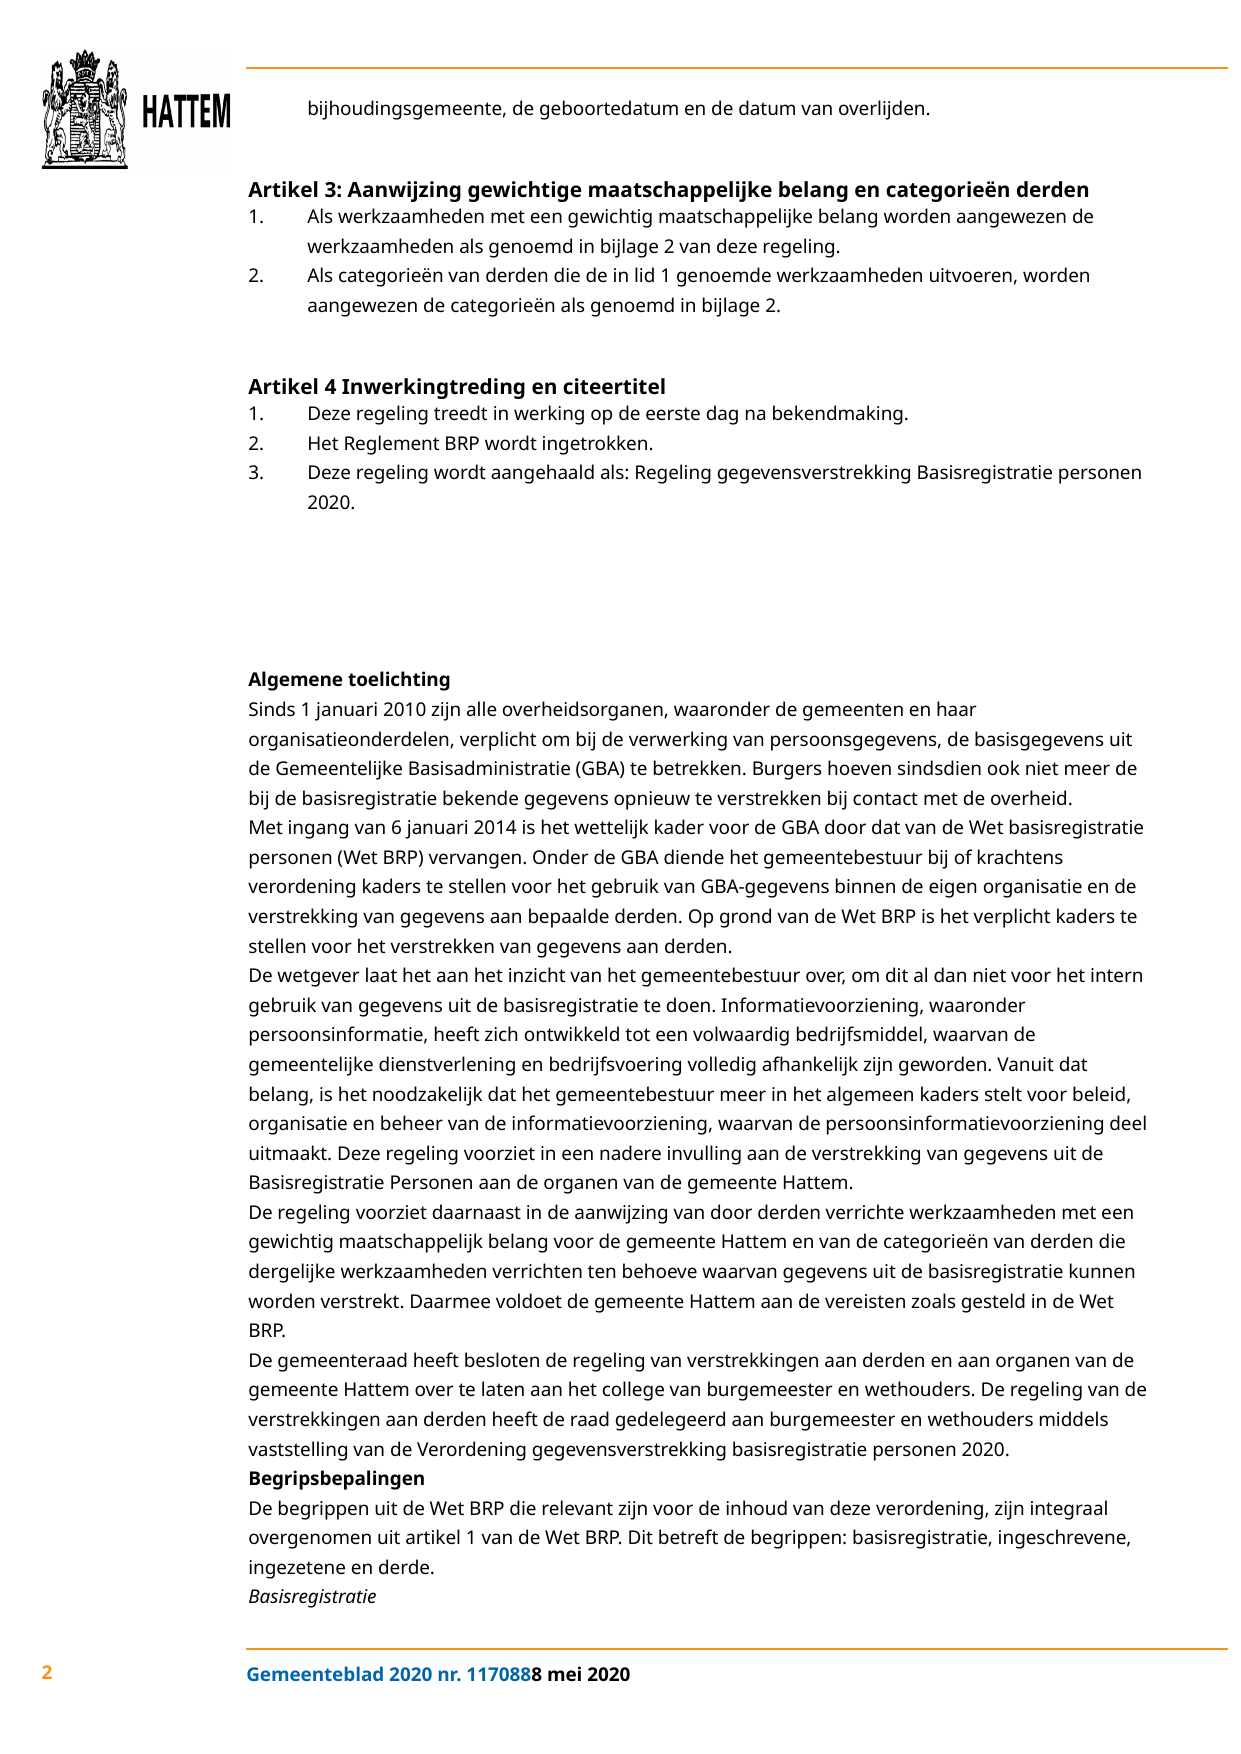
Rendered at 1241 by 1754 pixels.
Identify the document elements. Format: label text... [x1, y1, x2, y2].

text Basisregistratie [248, 1584, 1152, 1609]
text Artikel 4 Inwerkingtreding en citeertitel [248, 372, 1152, 400]
list Deze regeling wordt aangehaald als: Regeling gegevensverstrekking Basisregistratie personen 2020. [248, 459, 1152, 515]
text De regeling voorziet daarnaast in de aanwijzing van door derden verrichte werkzaamheden met een gewichtig maatschappelijk belang voor de gemeente Hattem en van de categorieën van derden die dergelijke werkzaamheden verrichten ten behoeve waarvan gegevens uit de basisregistratie kunnen worden verstrekt. Daarmee voldoet de gemeente Hattem aan de vereisten zoals gesteld in de Wet BRP. [248, 1199, 1152, 1343]
list bijhoudingsgemeente, de geboortedatum en de datum van overlijden. [248, 95, 1152, 121]
list Als categorieën van derden die de in lid 1 genoemde werkzaamheden uitvoeren, worden aangewezen de categorieën als genoemd in bijlage 2. [248, 262, 1152, 318]
text De wetgever laat het aan het inzicht van het gemeentebestuur over, om dit al dan niet voor het intern gebruik van gegevens uit de basisregistratie te doen. Informatievoorziening, waaronder persoonsinformatie, heeft zich ontwikkeld tot een volwaardig bedrijfsmiddel, waarvan de gemeentelijke dienstverlening en bedrijfsvoering volledig afhankelijk zijn geworden. Vanuit dat belang, is het noodzakelijk dat het gemeentebestuur meer in het algemeen kaders stelt voor beleid, organisatie en beheer van de informatievoorziening, waarvan de persoonsinformatievoorziening deel uitmaakt. Deze regeling voorziet in een nadere invulling aan de verstrekking van gegevens uit de Basisregistratie Personen aan de organen van de gemeente Hattem. [248, 962, 1152, 1195]
list Het Reglement BRP wordt ingetrokken. [248, 430, 1152, 456]
text Artikel 3: Aanwijzing gewichtige maatschappelijke belang en categorieën derden [248, 175, 1152, 203]
text Met ingang van 6 januari 2014 is het wettelijk kader voor de GBA door dat van de Wet basisregistratie personen (Wet BRP) vervangen. Onder de GBA diende het gemeentebestuur bij of krachtens verordening kaders te stellen voor het gebruik van GBA-gegevens binnen de eigen organisatie en de verstrekking van gegevens aan bepaalde derden. Op grond van de Wet BRP is het verplicht kaders te stellen voor het verstrekken van gegevens aan derden. [248, 814, 1152, 959]
picture [41, 47, 231, 172]
text Begripsbepalingen [248, 1465, 1152, 1491]
text De begrippen uit de Wet BRP die relevant zijn voor de inhoud van deze verordening, zijn integraal overgenomen uit artikel 1 van de Wet BRP. Dit betreft de begrippen: basisregistratie, ingeschrevene, ingezetene en derde. [248, 1495, 1152, 1580]
text Algemene toelichting [248, 667, 1152, 692]
text De gemeenteraad heeft besloten de regeling van verstrekkingen aan derden en aan organen van de gemeente Hattem over te laten aan het college van burgemeester en wethouders. De regeling van de verstrekkingen aan derden heeft de raad gedelegeerd aan burgemeester en wethouders middels vaststelling van de Verordening gegevensverstrekking basisregistratie personen 2020. [248, 1347, 1152, 1462]
list Als werkzaamheden met een gewichtig maatschappelijke belang worden aangewezen de werkzaamheden als genoemd in bijlage 2 van deze regeling. [248, 203, 1152, 258]
text Sinds 1 januari 2010 zijn alle overheidsorganen, waaronder de gemeenten en haar organisatieonderdelen, verplicht om bij de verwerking van persoonsgegevens, de basisgegevens uit de Gemeentelijke Basisadministratie (GBA) te betrekken. Burgers hoeven sindsdien ook niet meer de bij de basisregistratie bekende gegevens opnieuw te verstrekken bij contact met de overheid. [248, 696, 1152, 811]
list Deze regeling treedt in werking op de eerste dag na bekendmaking. [248, 400, 1152, 426]
